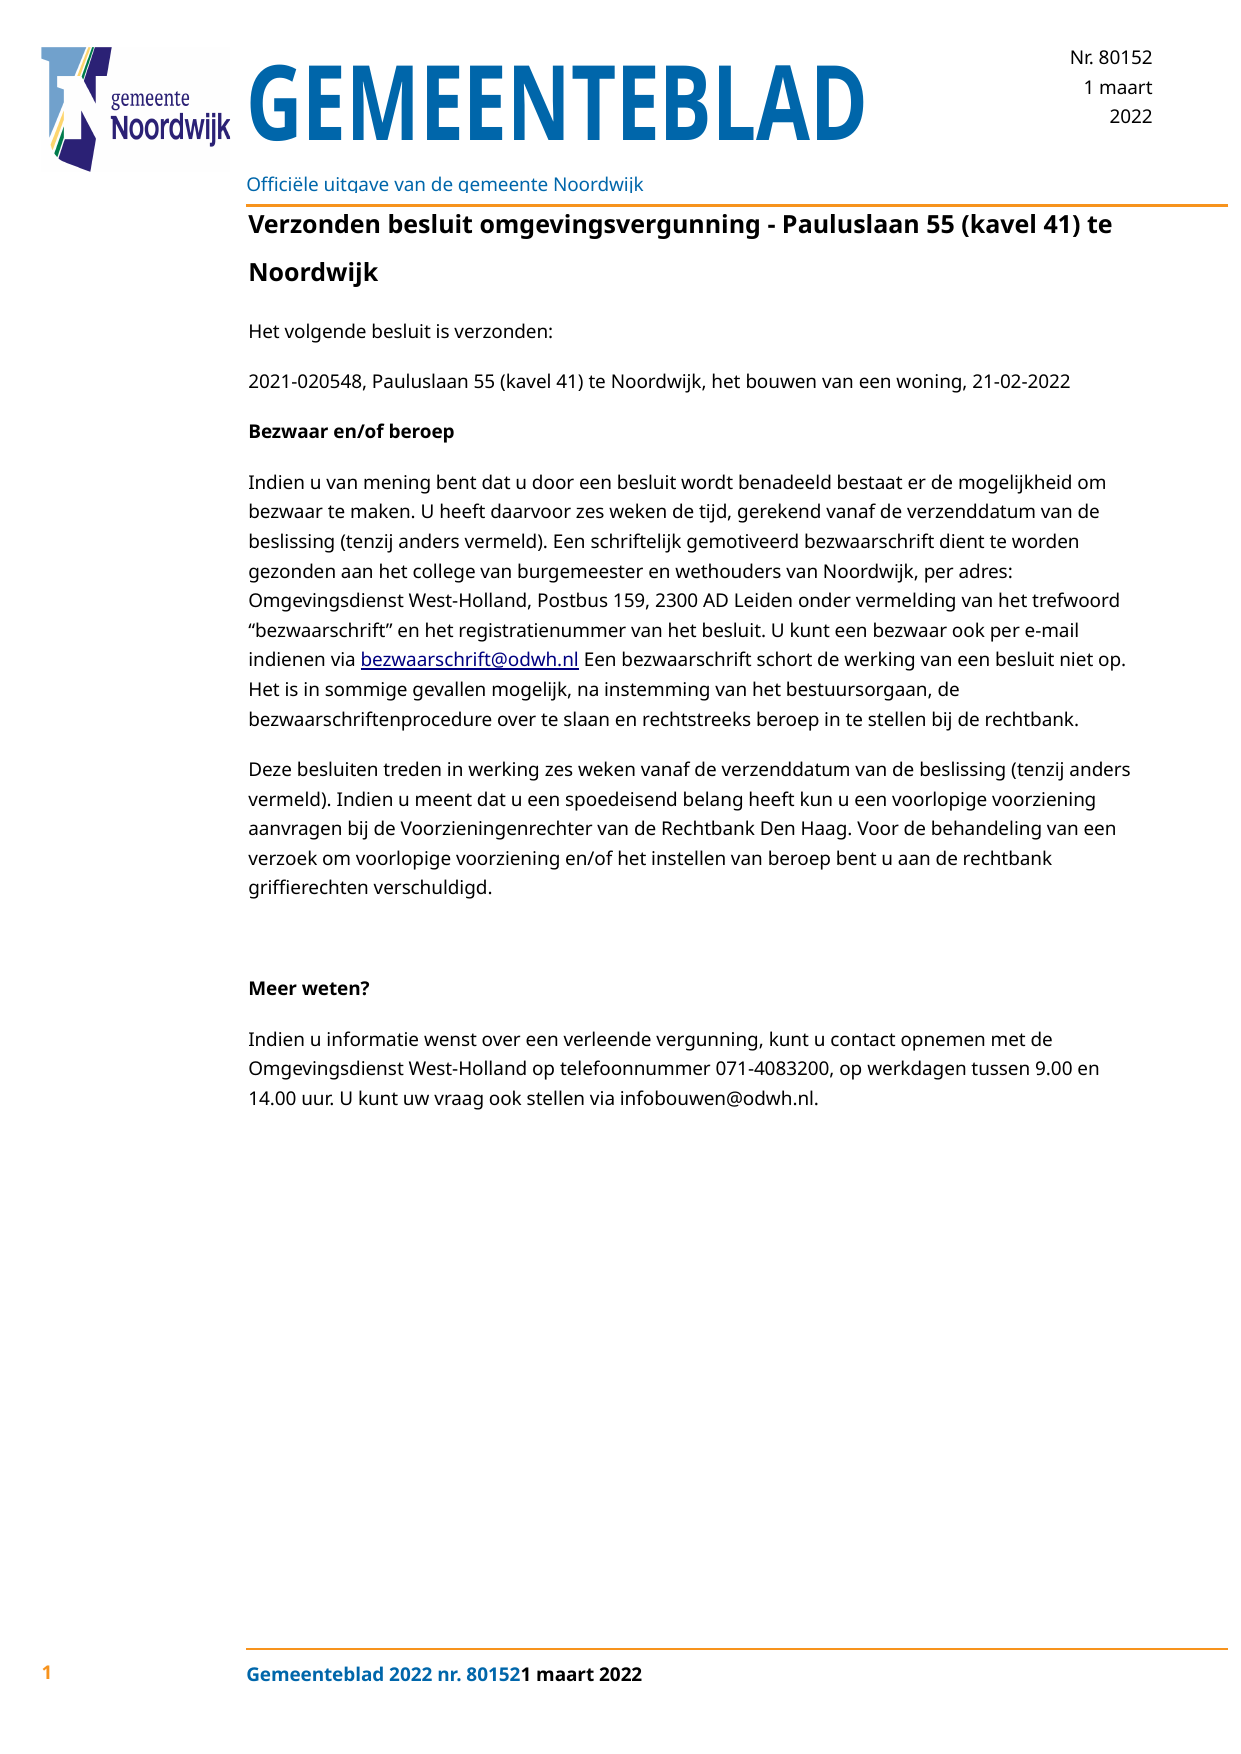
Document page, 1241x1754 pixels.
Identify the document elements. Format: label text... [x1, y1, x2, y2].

text Indien u van mening bent dat u door een besluit wordt benadeeld bestaat er de mogelijkheid om bezwaar te maken. U heeft daarvoor zes weken de tijd, gerekend vanaf de verzenddatum van de beslissing (tenzij anders vermeld). Een schriftelijk gemotiveerd bezwaarschrift dient te worden gezonden aan het college van burgemeester en wethouders van Noordwijk, per adres: Omgevingsdienst West-Holland, Postbus 159, 2300 AD Leiden onder vermelding van het trefwoord “bezwaarschrift” en het registratienummer van het besluit. U kunt een bezwaar ook per e-mail indienen via bezwaarschrift@odwh.nl Een bezwaarschrift schort de werking van een besluit niet op. Het is in sommige gevallen mogelijk, na instemming van het bestuursorgaan, de bezwaarschriftenprocedure over te slaan en rechtstreeks beroep in te stellen bij de rechtbank. [248, 469, 1152, 732]
text Meer weten? [248, 975, 1152, 1001]
text Het volgende besluit is verzonden: [248, 318, 1152, 344]
text Bezwaar en/of beroep [248, 419, 1152, 444]
picture [41, 47, 231, 172]
text 2021-020548, Pauluslaan 55 (kavel 41) te Noordwijk, het bouwen van een woning, 21-02-2022 [248, 368, 1152, 394]
text Verzonden besluit omgevingsvergunning - Pauluslaan 55 (kavel 41) te Noordwijk [248, 207, 1152, 288]
text Indien u informatie wenst over een verleende vergunning, kunt u contact opnemen met de Omgevingsdienst West-Holland op telefoonnummer 071-4083200, op werkdagen tussen 9.00 en 14.00 uur. U kunt uw vraag ook stellen via infobouwen@odwh.nl. [248, 1026, 1152, 1111]
text Deze besluiten treden in werking zes weken vanaf de verzenddatum van de beslissing (tenzij anders vermeld). Indien u meent dat u een spoedeisend belang heeft kun u een voorlopige voorziening aanvragen bij de Voorzieningenrechter van de Rechtbank Den Haag. Voor de behandeling van een verzoek om voorlopige voorziening en/of het instellen van beroep bent u aan de rechtbank griffierechten verschuldigd. [248, 756, 1152, 900]
